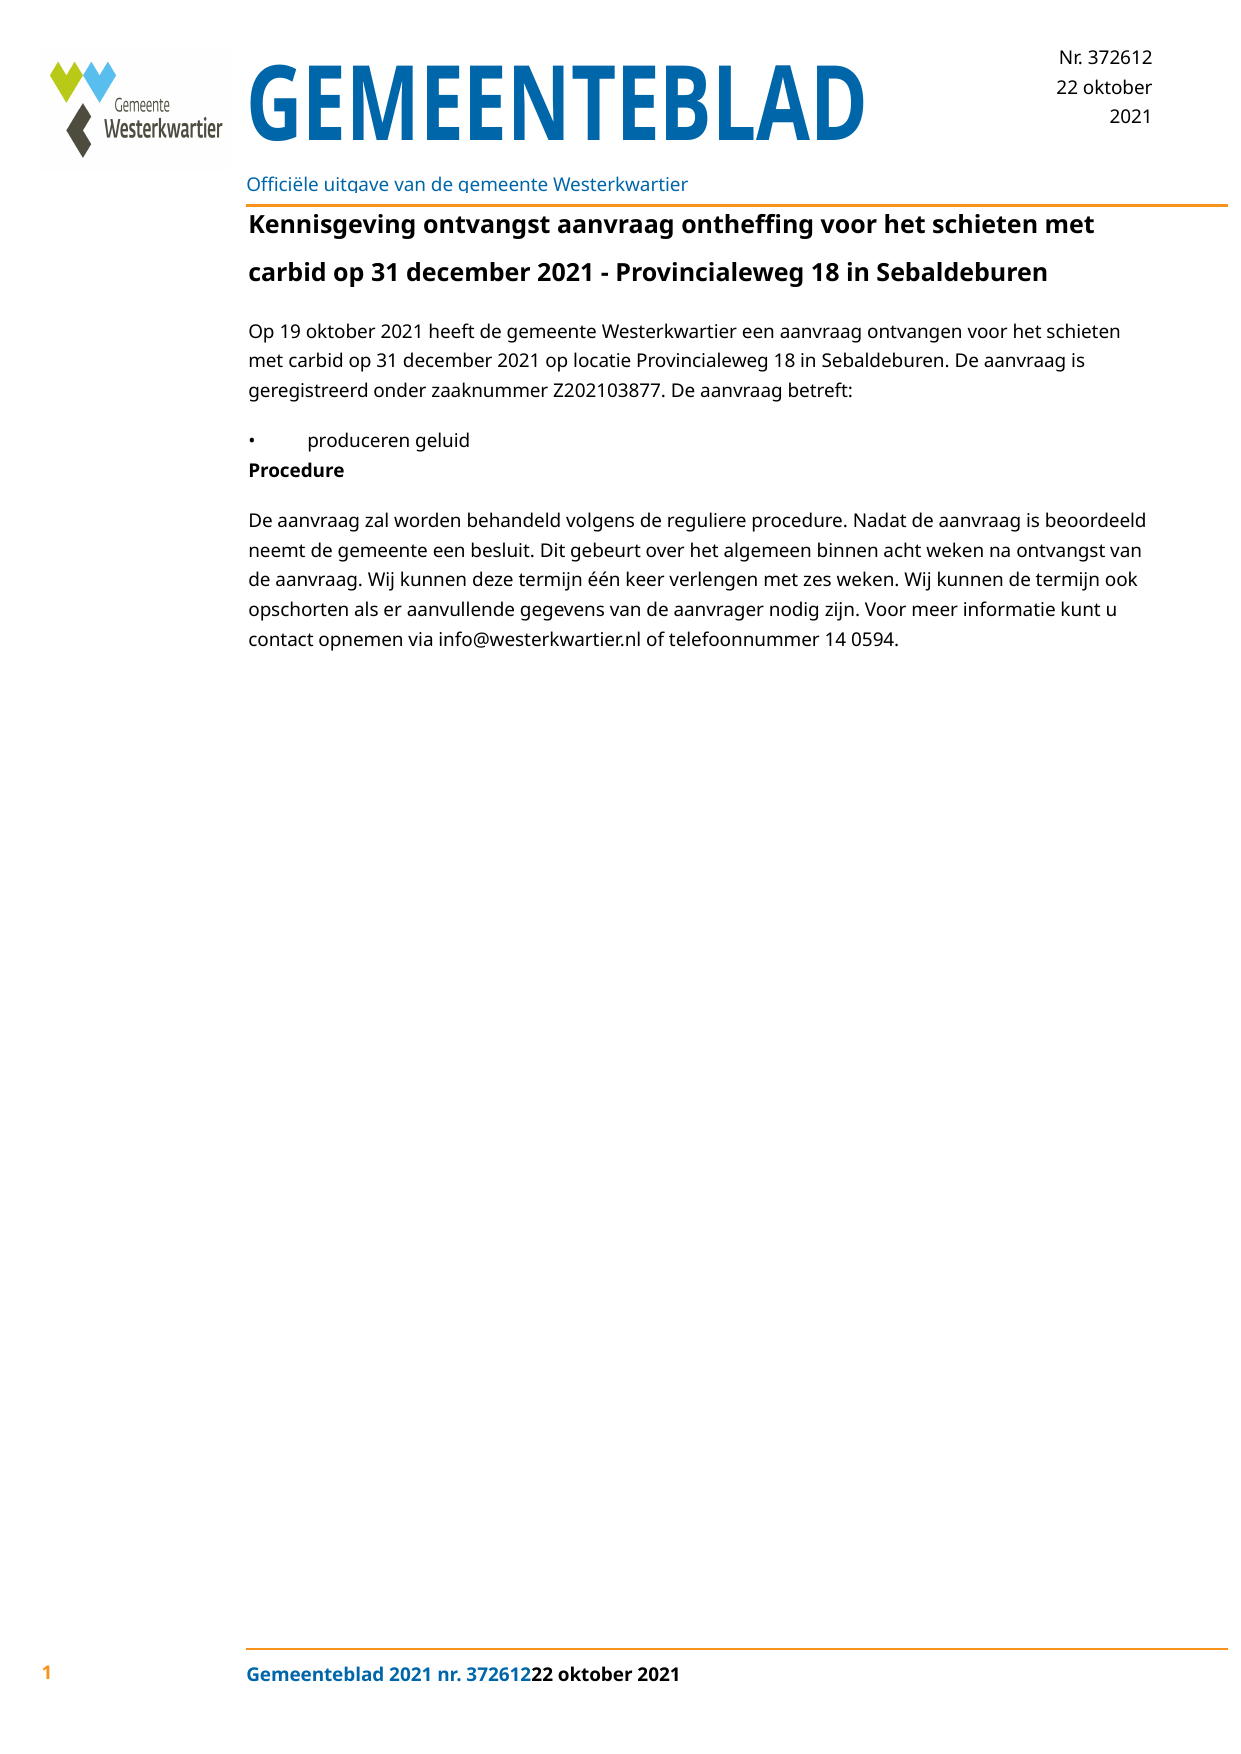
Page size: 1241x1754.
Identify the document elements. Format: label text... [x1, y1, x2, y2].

text Op 19 oktober 2021 heeft de gemeente Westerkwartier een aanvraag ontvangen voor het schieten met carbid op 31 december 2021 op locatie Provincialeweg 18 in Sebaldeburen. De aanvraag is geregistreerd onder zaaknummer Z202103877. De aanvraag betreft: [248, 318, 1152, 403]
picture [41, 47, 231, 172]
list produceren geluid [248, 427, 1152, 453]
text De aanvraag zal worden behandeld volgens de reguliere procedure. Nadat de aanvraag is beoordeeld neemt de gemeente een besluit. Dit gebeurt over het algemeen binnen acht weken na ontvangst van de aanvraag. Wij kunnen deze termijn één keer verlengen met zes weken. Wij kunnen de termijn ook opschorten als er aanvullende gegevens van de aanvrager nodig zijn. Voor meer informatie kunt u contact opnemen via info@westerkwartier.nl of telefoonnummer 14 0594. [248, 507, 1152, 652]
text Procedure [248, 457, 1152, 483]
text Kennisgeving ontvangst aanvraag ontheffing voor het schieten met carbid op 31 december 2021 - Provincialeweg 18 in Sebaldeburen [248, 207, 1152, 288]
